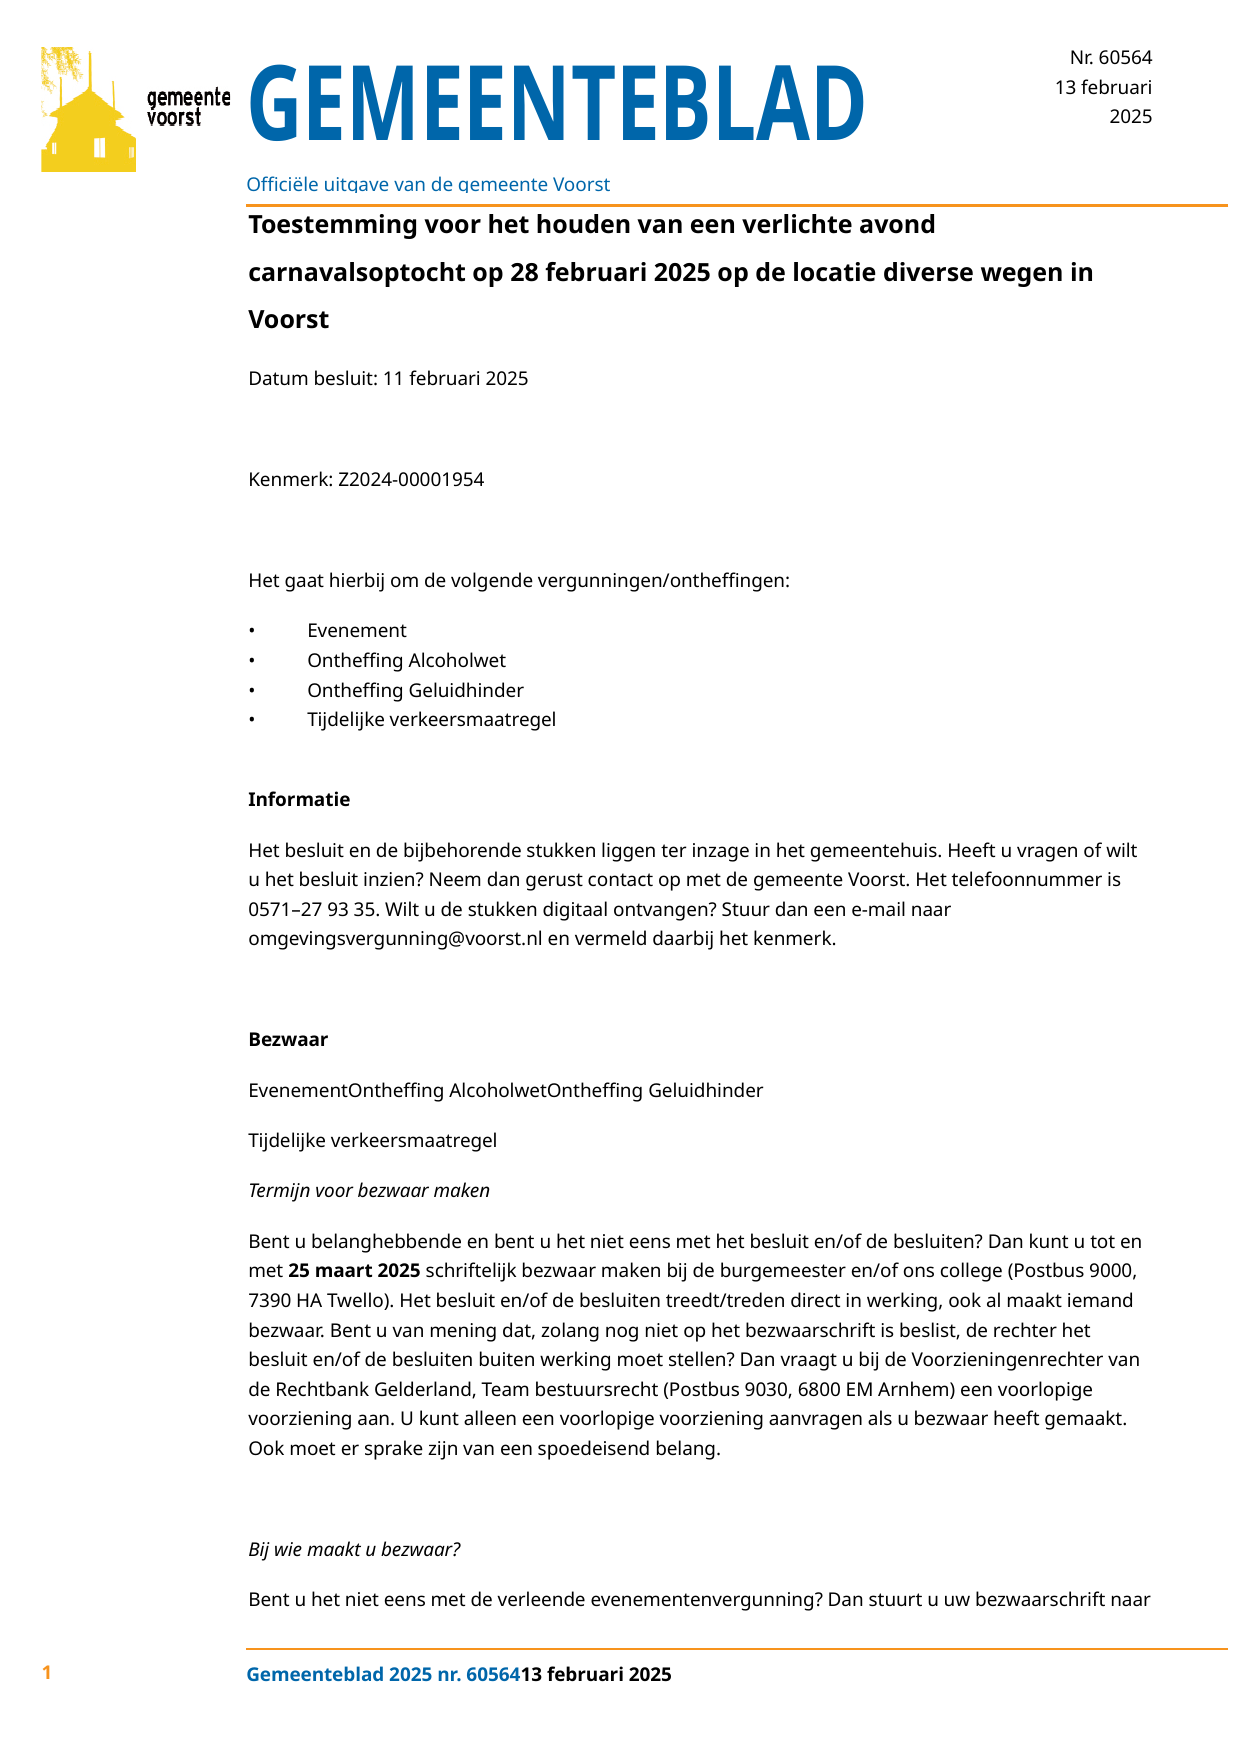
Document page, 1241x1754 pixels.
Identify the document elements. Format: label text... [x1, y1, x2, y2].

text Datum besluit: 11 februari 2025 [248, 366, 1152, 391]
text Bezwaar [248, 1026, 1152, 1052]
picture [41, 47, 231, 172]
text Het besluit en de bijbehorende stukken liggen ter inzage in het gemeentehuis. Heeft u vragen of wilt u het besluit inzien? Neem dan gerust contact op met de gemeente Voorst. Het telefoonnummer is 0571–27 93 35. Wilt u de stukken digitaal ontvangen? Stuur dan een e-mail naar omgevingsvergunning@voorst.nl en vermeld daarbij het kenmerk. [248, 837, 1152, 951]
text Bij wie maakt u bezwaar? [248, 1536, 1152, 1562]
text EvenementOntheffing AlcoholwetOntheffing Geluidhinder [248, 1077, 1152, 1102]
text ​​​​​​​Informatie [248, 786, 1152, 812]
text Toestemming voor het houden van een verlichte avond carnavalsoptocht op 28 februari 2025 op de locatie diverse wegen in Voorst [248, 207, 1152, 336]
text Bent u belanghebbende en bent u het niet eens met het besluit en/of de besluiten? Dan kunt u tot en met 25 maart 2025 schriftelijk bezwaar maken bij de burgemeester en/of ons college (Postbus 9000, 7390 HA Twello). Het besluit en/of de besluiten treedt/treden direct in werking, ook al maakt iemand bezwaar. Bent u van mening dat, zolang nog niet op het bezwaarschrift is beslist, de rechter het besluit en/of de besluiten buiten werking moet stellen? Dan vraagt u bij de Voorzieningenrechter van de Rechtbank Gelderland, Team bestuursrecht (Postbus 9030, 6800 EM Arnhem) een voorlopige voorziening aan. U kunt alleen een voorlopige voorziening aanvragen als u bezwaar heeft gemaakt. Ook moet er sprake zijn van een spoedeisend belang. [248, 1228, 1152, 1461]
list Tijdelijke verkeersmaatregel [248, 706, 1152, 732]
text Het gaat hierbij om de volgende vergunningen/ontheffingen: [248, 567, 1152, 593]
text Tijdelijke verkeersmaatregel [248, 1127, 1152, 1153]
text Kenmerk: Z2024-00001954 [248, 466, 1152, 492]
list Ontheffing Alcoholwet [248, 647, 1152, 673]
list Ontheffing Geluidhinder [248, 677, 1152, 702]
text Termijn voor bezwaar maken [248, 1178, 1152, 1203]
list Evenement [248, 618, 1152, 643]
text Bent u het niet eens met de verleende evenementenvergunning? Dan stuurt u uw bezwaarschrift naar [248, 1586, 1152, 1612]
